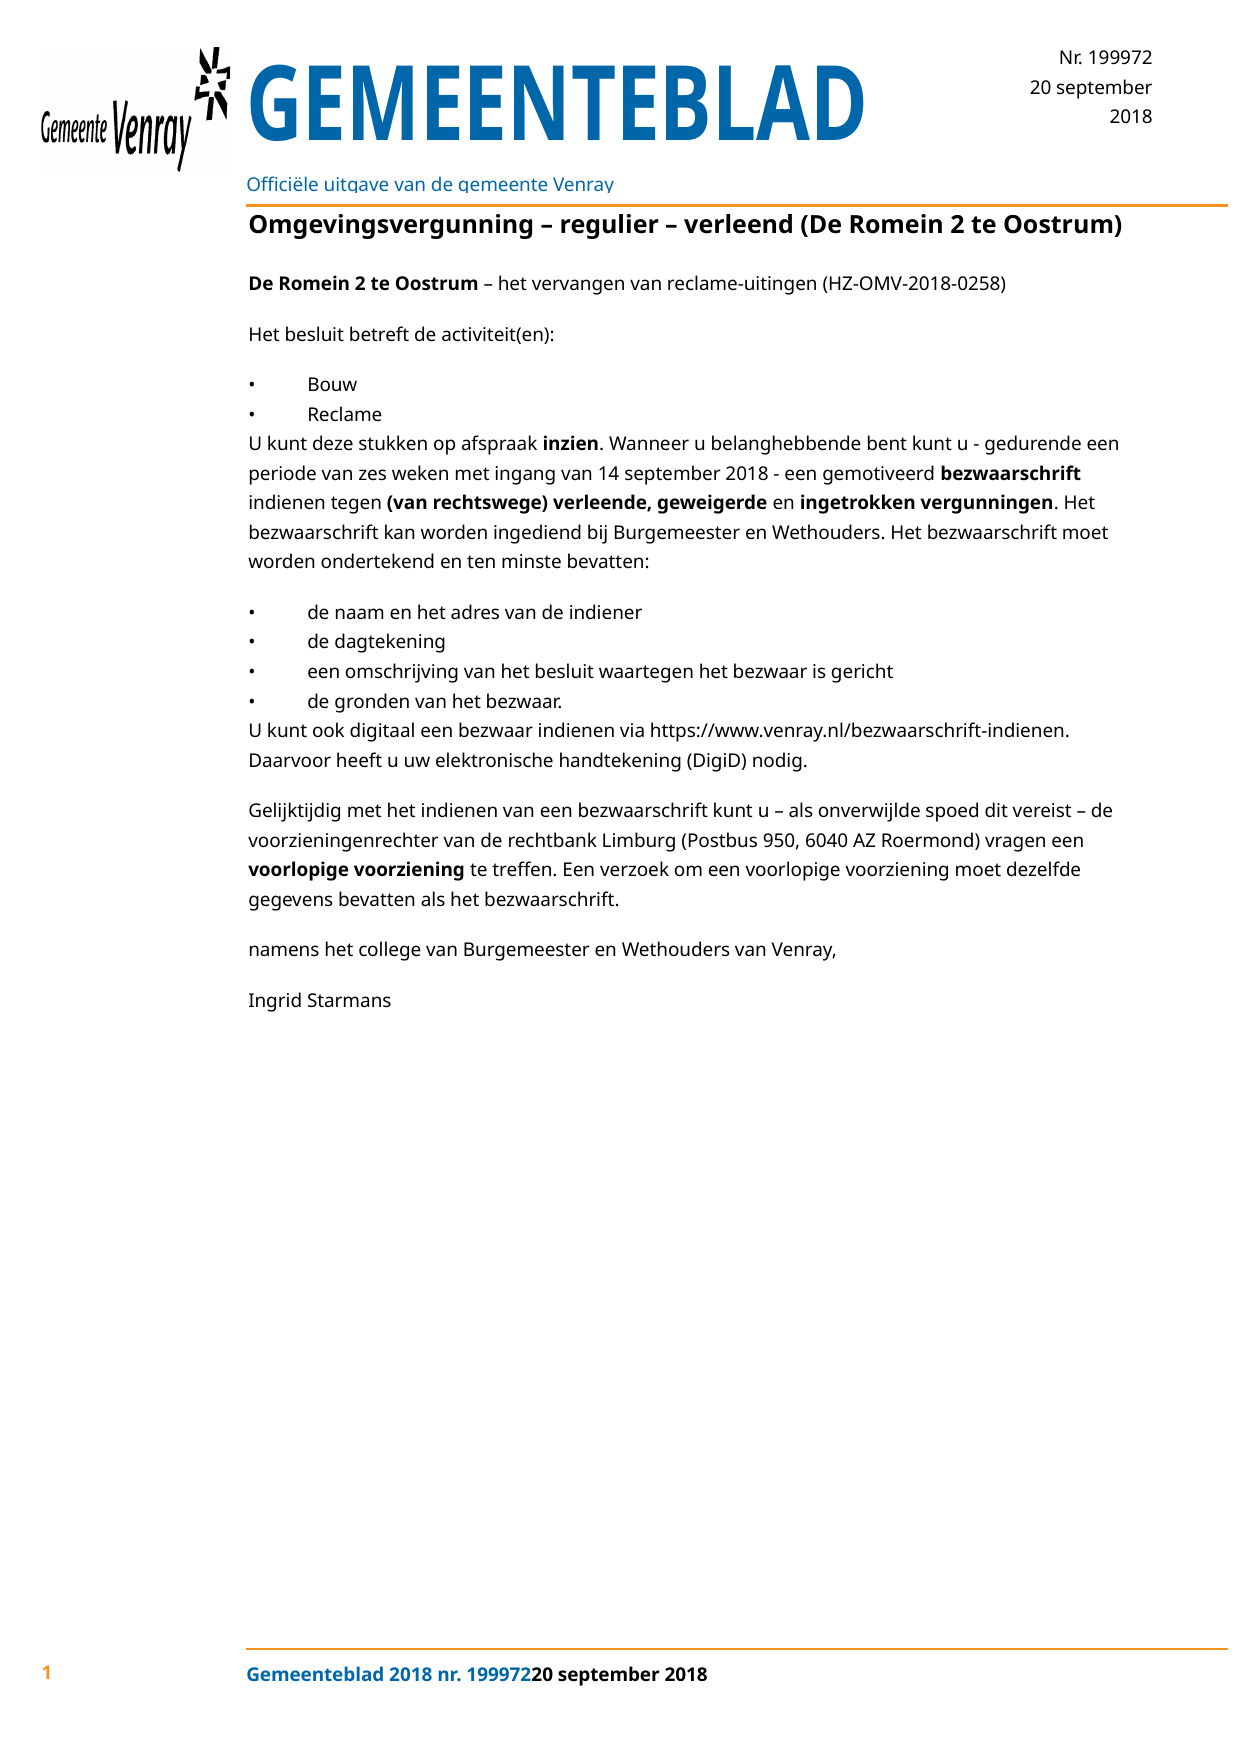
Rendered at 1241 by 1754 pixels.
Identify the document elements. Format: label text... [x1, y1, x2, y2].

text U kunt ook digitaal een bezwaar indienen via https://www.venray.nl/bezwaarschrift-indienen. Daarvoor heeft u uw elektronische handtekening (DigiD) nodig. [248, 717, 1152, 773]
text namens het college van Burgemeester en Wethouders van Venray, [248, 937, 1152, 962]
text U kunt deze stukken op afspraak inzien. Wanneer u belanghebbende bent kunt u - gedurende een periode van zes weken met ingang van 14 september 2018 - een gemotiveerd bezwaarschrift indienen tegen (van rechtswege) verleende, geweigerde en ingetrokken vergunningen. Het bezwaarschrift kan worden ingediend bij Burgemeester en Wethouders. Het bezwaarschrift moet worden ondertekend en ten minste bevatten: [248, 430, 1152, 574]
text Ingrid Starmans [248, 987, 1152, 1013]
list Reclame [248, 401, 1152, 426]
list Bouw [248, 371, 1152, 397]
text Het besluit betreft de activiteit(en): [248, 321, 1152, 346]
text Gelijktijdig met het indienen van een bezwaarschrift kunt u – als onverwijlde spoed dit vereist – de voorzieningenrechter van de rechtbank Limburg (Postbus 950, 6040 AZ Roermond) vragen een voorlopige voorziening te treffen. Een verzoek om een voorlopige voorziening moet dezelfde gegevens bevatten als het bezwaarschrift. [248, 797, 1152, 912]
text Omgevingsvergunning – regulier – verleend (De Romein 2 te Oostrum) [248, 207, 1152, 241]
list de naam en het adres van de indiener [248, 599, 1152, 625]
text De Romein 2 te Oostrum – het vervangen van reclame-uitingen (HZ-OMV-2018-0258) [248, 270, 1152, 296]
list de dagtekening [248, 629, 1152, 654]
list de gronden van het bezwaar. [248, 688, 1152, 713]
picture [41, 47, 231, 172]
list een omschrijving van het besluit waartegen het bezwaar is gericht [248, 658, 1152, 684]
